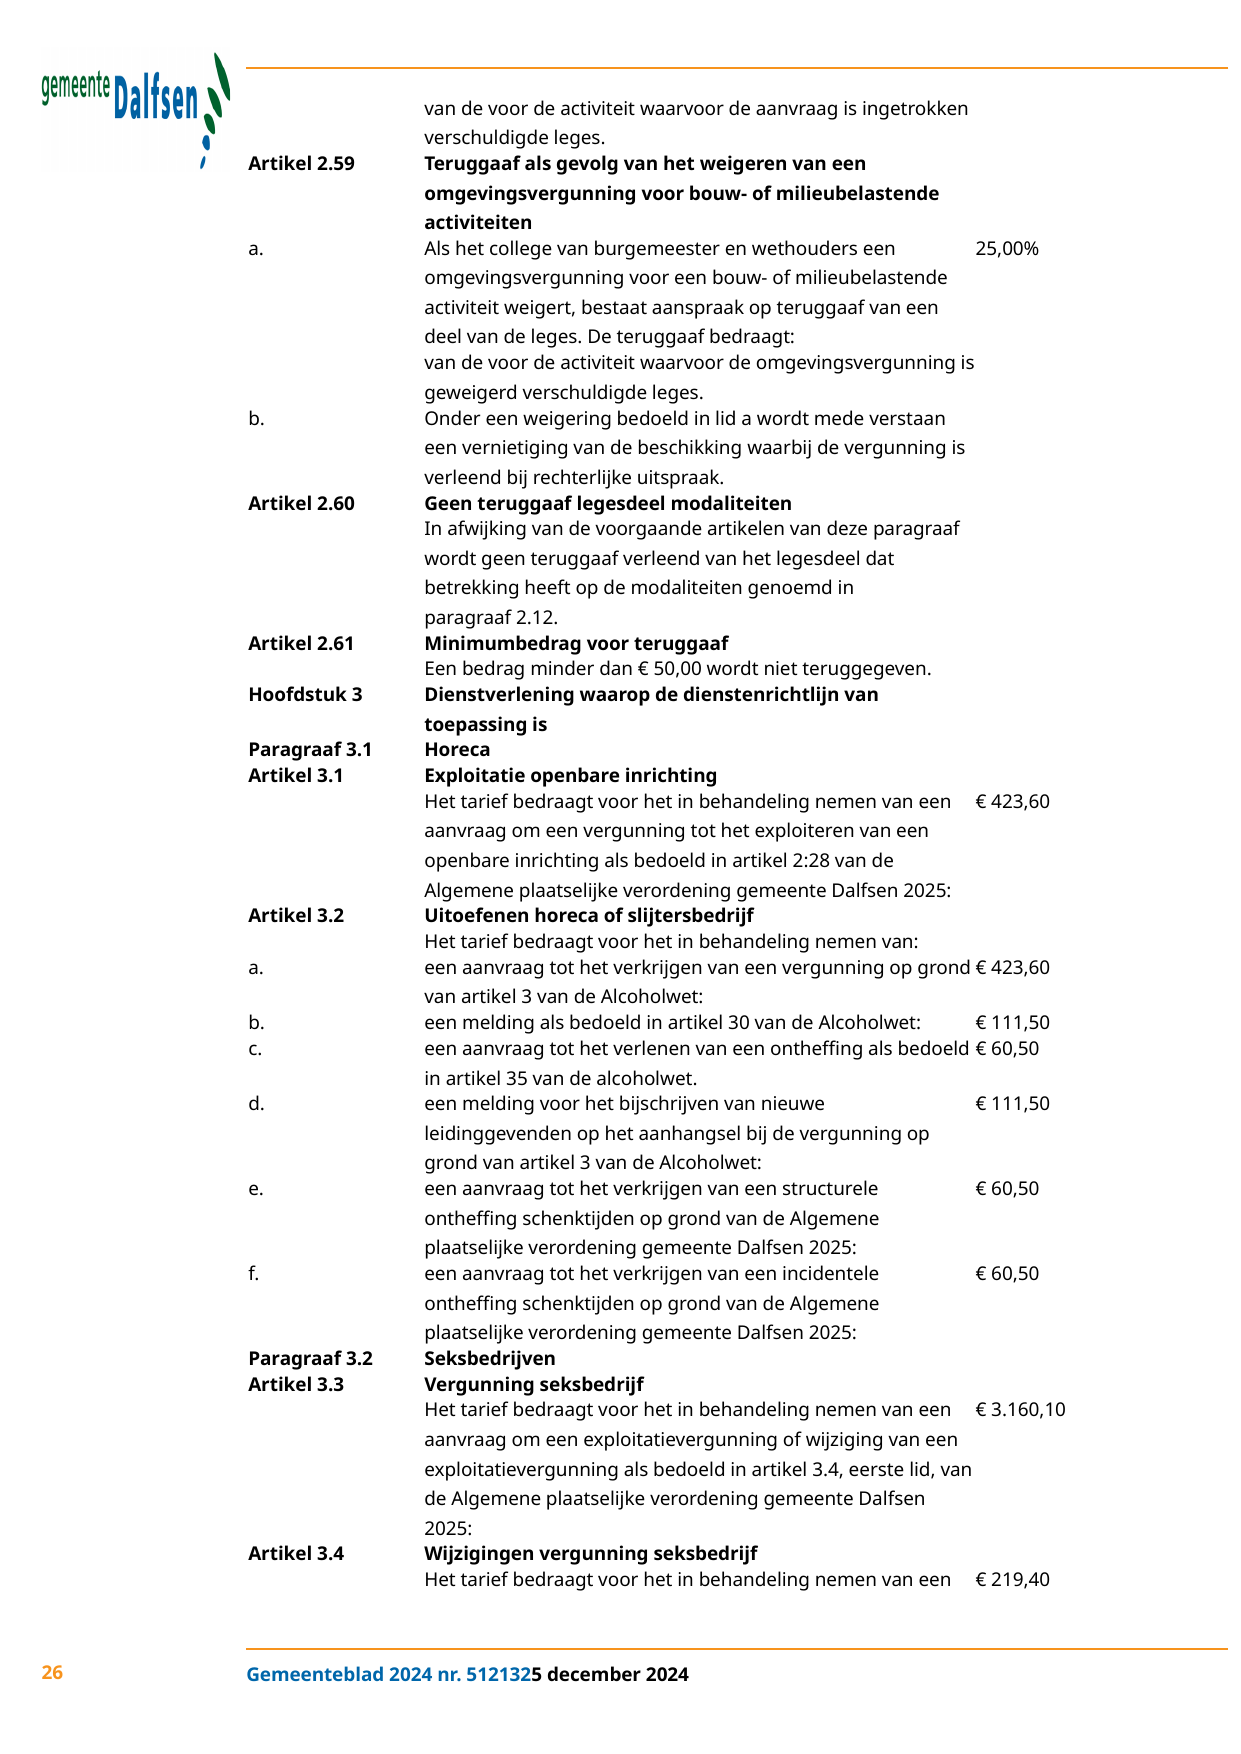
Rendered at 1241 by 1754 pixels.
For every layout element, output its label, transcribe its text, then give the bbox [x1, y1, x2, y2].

table_cell Geen teruggaaf legesdeel modaliteiten [424, 490, 975, 515]
table_cell [975, 1541, 1152, 1566]
table_cell [975, 405, 1152, 490]
table_cell een aanvraag tot het verkrijgen van een structurele ontheffing schenktijden op grond van de Algemene plaatselijke verordening gemeente Dalfsen 2025: [424, 1175, 975, 1260]
picture [41, 47, 231, 172]
table_cell [248, 788, 424, 903]
table_cell € 423,60 [975, 954, 1152, 1009]
table_cell Artikel 2.60 [248, 490, 424, 515]
table_cell Artikel 2.59 [248, 150, 424, 235]
table_cell [975, 150, 1152, 235]
table_cell Het tarief bedraagt voor het in behandeling nemen van een aanvraag om een exploitatievergunning of wijziging van een exploitatievergunning als bedoeld in artikel 3.4, eerste lid, van de Algemene plaatselijke verordening gemeente Dalfsen 2025: [424, 1397, 975, 1541]
table_cell Als het college van burgemeester en wethouders een omgevingsvergunning voor een bouw- of milieubelastende activiteit weigert, bestaat aanspraak op teruggaaf van een deel van de leges. De teruggaaf bedraagt: [424, 235, 975, 349]
table_cell Teruggaaf als gevolg van het weigeren van een omgevingsvergunning voor bouw- of milieubelastende activiteiten [424, 150, 975, 235]
table_cell 25,00% [975, 235, 1152, 349]
table_cell € 219,40 [975, 1566, 1152, 1592]
table_cell [975, 630, 1152, 656]
table_cell Artikel 3.1 [248, 763, 424, 788]
table_cell [975, 737, 1152, 762]
table_cell Het tarief bedraagt voor het in behandeling nemen van een [424, 1566, 975, 1592]
table_cell [975, 928, 1152, 954]
table_cell een melding als bedoeld in artikel 30 van de Alcoholwet: [424, 1009, 975, 1035]
table_cell Wijzigingen vergunning seksbedrijf [424, 1541, 975, 1566]
table_cell e. [248, 1175, 424, 1260]
table_cell b. [248, 405, 424, 490]
table_cell € 3.160,10 [975, 1397, 1152, 1541]
table_cell van de voor de activiteit waarvoor de aanvraag is ingetrokken verschuldigde leges. [424, 95, 975, 150]
table_cell [975, 490, 1152, 515]
table_cell Horeca [424, 737, 975, 762]
table_cell Hoofdstuk 3 [248, 681, 424, 737]
table_cell [975, 95, 1152, 150]
table_cell [248, 350, 424, 405]
table_cell Paragraaf 3.1 [248, 737, 424, 762]
table_cell Artikel 3.3 [248, 1371, 424, 1397]
table_cell [248, 1397, 424, 1541]
table_cell [248, 95, 424, 150]
table_cell van de voor de activiteit waarvoor de omgevingsvergunning is geweigerd verschuldigde leges. [424, 350, 975, 405]
table_cell [975, 656, 1152, 681]
table_cell Artikel 2.61 [248, 630, 424, 656]
table_cell Artikel 3.4 [248, 1541, 424, 1566]
table_cell Vergunning seksbedrijf [424, 1371, 975, 1397]
table_cell een aanvraag tot het verkrijgen van een incidentele ontheffing schenktijden op grond van de Algemene plaatselijke verordening gemeente Dalfsen 2025: [424, 1260, 975, 1345]
table_cell een melding voor het bijschrijven van nieuwe leidinggevenden op het aanhangsel bij de vergunning op grond van artikel 3 van de Alcoholwet: [424, 1090, 975, 1175]
table_cell [975, 681, 1152, 737]
table_cell a. [248, 235, 424, 349]
table_cell [248, 1566, 424, 1592]
table_cell Minimumbedrag voor teruggaaf [424, 630, 975, 656]
table_cell Uitoefenen horeca of slijtersbedrijf [424, 903, 975, 928]
table_cell [975, 350, 1152, 405]
table_cell Het tarief bedraagt voor het in behandeling nemen van een aanvraag om een vergunning tot het exploiteren van een openbare inrichting als bedoeld in artikel 2:28 van de Algemene plaatselijke verordening gemeente Dalfsen 2025: [424, 788, 975, 903]
table_cell [975, 763, 1152, 788]
table_cell c. [248, 1035, 424, 1090]
table_cell een aanvraag tot het verlenen van een ontheffing als bedoeld in artikel 35 van de alcoholwet. [424, 1035, 975, 1090]
table_cell € 60,50 [975, 1035, 1152, 1090]
table_cell € 60,50 [975, 1175, 1152, 1260]
table_cell [248, 656, 424, 681]
table_cell [975, 515, 1152, 630]
table_cell € 111,50 [975, 1090, 1152, 1175]
table_cell Artikel 3.2 [248, 903, 424, 928]
table_cell € 60,50 [975, 1260, 1152, 1345]
table_cell d. [248, 1090, 424, 1175]
table_cell a. [248, 954, 424, 1009]
table_cell Paragraaf 3.2 [248, 1345, 424, 1371]
table_cell € 423,60 [975, 788, 1152, 903]
table_cell [975, 903, 1152, 928]
table_cell Een bedrag minder dan € 50,00 wordt niet teruggegeven. [424, 656, 975, 681]
table_cell [248, 515, 424, 630]
table_cell Seksbedrijven [424, 1345, 975, 1371]
table_cell [975, 1345, 1152, 1371]
table_cell [248, 928, 424, 954]
table_cell f. [248, 1260, 424, 1345]
table_cell In afwijking van de voorgaande artikelen van deze paragraaf wordt geen teruggaaf verleend van het legesdeel dat betrekking heeft op de modaliteiten genoemd in paragraaf 2.12. [424, 515, 975, 630]
table_cell Onder een weigering bedoeld in lid a wordt mede verstaan een vernietiging van de beschikking waarbij de vergunning is verleend bij rechterlijke uitspraak. [424, 405, 975, 490]
table_cell [975, 1371, 1152, 1397]
table_cell Exploitatie openbare inrichting [424, 763, 975, 788]
table_cell een aanvraag tot het verkrijgen van een vergunning op grond van artikel 3 van de Alcoholwet: [424, 954, 975, 1009]
table_cell Het tarief bedraagt voor het in behandeling nemen van: [424, 928, 975, 954]
table_cell € 111,50 [975, 1009, 1152, 1035]
table_cell Dienstverlening waarop de dienstenrichtlijn van toepassing is [424, 681, 975, 737]
table_cell b. [248, 1009, 424, 1035]
